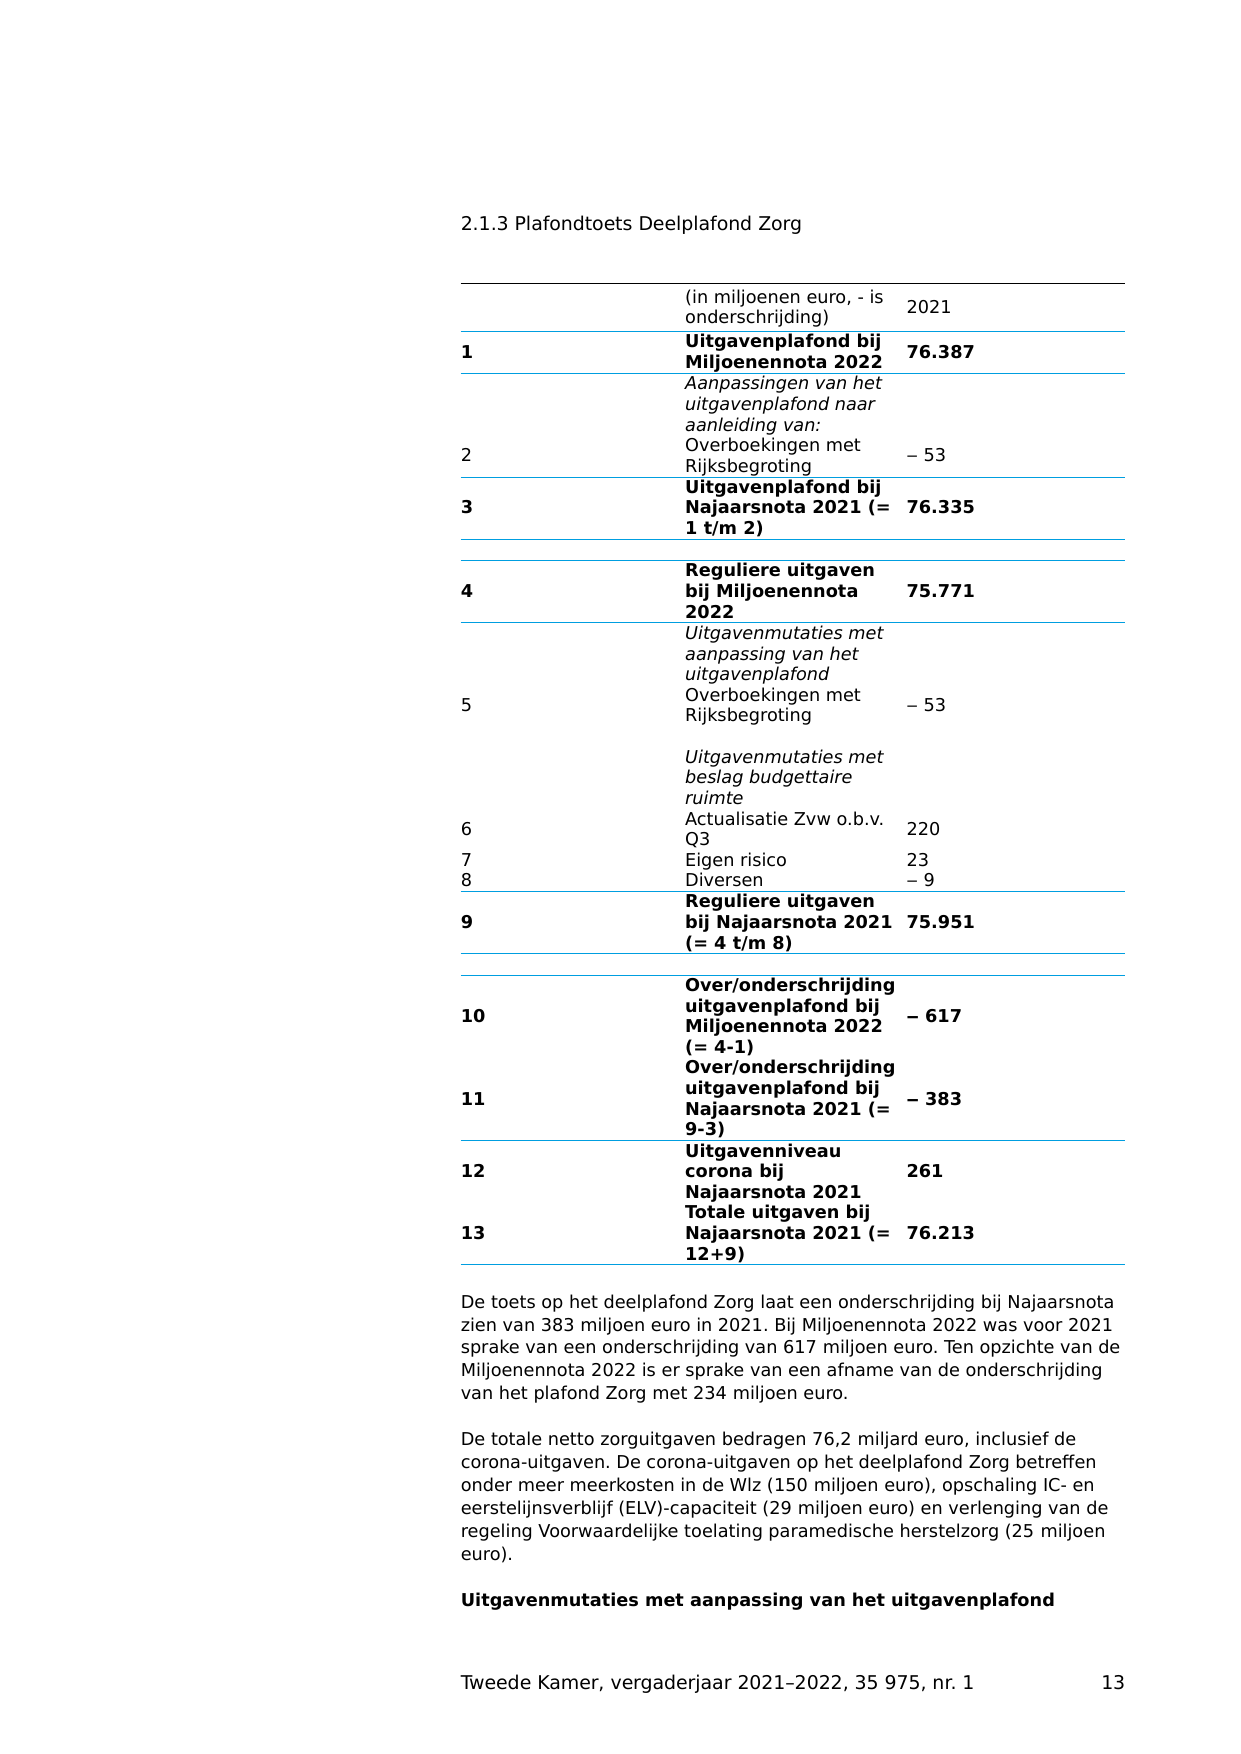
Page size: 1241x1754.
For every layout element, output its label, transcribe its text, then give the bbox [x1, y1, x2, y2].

table_cell 261 [904, 1141, 1125, 1202]
table_cell Uitgavenmutaties met beslag budgettaire ruimte [682, 747, 903, 808]
table_cell 76.213 [904, 1203, 1125, 1264]
table_cell (in miljoenen euro, - is onderschrijding) [682, 284, 903, 331]
table_cell 1 [461, 332, 682, 373]
table_cell 76.387 [904, 332, 1125, 373]
table_cell ‒ 617 [904, 976, 1125, 1057]
table_cell Over/onderschrijding uitgavenplafond bij Miljoenennota 2022 (= 4-1) [682, 976, 903, 1057]
table_cell ‒ 9 [904, 870, 1125, 891]
table_cell [461, 954, 682, 974]
table_cell 2 [461, 435, 682, 476]
table_header Tabel 2.1.3 Ontwikkeling uitgaven plafond Zorg [461, 258, 1125, 283]
title 2.1.3 Plafondtoets Deelplafond Zorg [461, 213, 1125, 235]
table_cell [904, 726, 1125, 747]
table_cell [461, 726, 682, 747]
table_cell [904, 623, 1125, 685]
table_cell [461, 540, 682, 560]
table_cell Totale uitgaven bij Najaarsnota 2021 (= 12+9) [682, 1203, 903, 1264]
table_cell 6 [461, 809, 682, 850]
table_cell 12 [461, 1141, 682, 1202]
table_cell [682, 540, 903, 560]
table_cell 10 [461, 976, 682, 1057]
table_cell 2021 [904, 284, 1125, 331]
table_cell 9 [461, 892, 682, 953]
table_cell [904, 540, 1125, 560]
table_cell 75.951 [904, 892, 1125, 953]
table_cell 4 [461, 561, 682, 622]
table_cell Overboekingen met Rijksbegroting [682, 435, 903, 476]
text De totale netto zorguitgaven bedragen 76,2 miljard euro, inclusief de corona-uitgaven. De corona-uitgaven op het deelplafond Zorg betreffen onder meer meerkosten in de Wlz (150 miljoen euro), opschaling IC- en eerstelijnsverblijf (ELV)-capaciteit (29 miljoen euro) en verlenging van de regeling Voorwaardelijke toelating paramedische herstelzorg (25 miljoen euro). [461, 1427, 1125, 1565]
table_cell 11 [461, 1058, 682, 1140]
table_cell Reguliere uitgaven bij Miljoenennota 2022 [682, 561, 903, 622]
table_cell 8 [461, 870, 682, 891]
text De toets op het deelplafond Zorg laat een onderschrijding bij Najaarsnota zien van 383 miljoen euro in 2021. Bij Miljoenennota 2022 was voor 2021 sprake van een onderschrijding van 617 miljoen euro. Ten opzichte van de Miljoenennota 2022 is er sprake van een afname van de onderschrijding van het plafond Zorg met 234 miljoen euro. [461, 1290, 1125, 1404]
table_cell [461, 374, 682, 435]
table_cell [461, 623, 682, 685]
table_cell 23 [904, 850, 1125, 870]
table_cell Over/onderschrijding uitgavenplafond bij Najaarsnota 2021 (= 9-3) [682, 1058, 903, 1140]
table_cell 5 [461, 685, 682, 726]
table_cell Uitgavenplafond bij Miljoenennota 2022 [682, 332, 903, 373]
table_cell ‒ 53 [904, 685, 1125, 726]
table_cell 13 [461, 1203, 682, 1264]
table_cell [682, 954, 903, 974]
table_cell Uitgavenniveau corona bij Najaarsnota 2021 [682, 1141, 903, 1202]
table_cell 76.335 [904, 478, 1125, 539]
table_cell Uitgavenmutaties met aanpassing van het uitgavenplafond [682, 623, 903, 685]
text Uitgavenmutaties met aanpassing van het uitgavenplafond [461, 1588, 1125, 1611]
table_cell ‒ 53 [904, 435, 1125, 476]
table_cell Eigen risico [682, 850, 903, 870]
table_cell 3 [461, 478, 682, 539]
table_cell [682, 726, 903, 747]
table_cell Aanpassingen van het uitgavenplafond naar aanleiding van: [682, 374, 903, 435]
table_cell Uitgavenplafond bij Najaarsnota 2021 (= 1 t/m 2) [682, 478, 903, 539]
table_cell Diversen [682, 870, 903, 891]
table_cell Overboekingen met Rijksbegroting [682, 685, 903, 726]
table_cell 7 [461, 850, 682, 870]
table_cell ‒ 383 [904, 1058, 1125, 1140]
table_cell [461, 284, 682, 331]
table_cell Reguliere uitgaven bij Najaarsnota 2021 (= 4 t/m 8) [682, 892, 903, 953]
table_cell [904, 954, 1125, 974]
table_cell [461, 747, 682, 808]
table_cell 75.771 [904, 561, 1125, 622]
table_cell 220 [904, 809, 1125, 850]
table_cell [904, 747, 1125, 808]
table_cell [904, 374, 1125, 435]
table_cell Actualisatie Zvw o.b.v. Q3 [682, 809, 903, 850]
